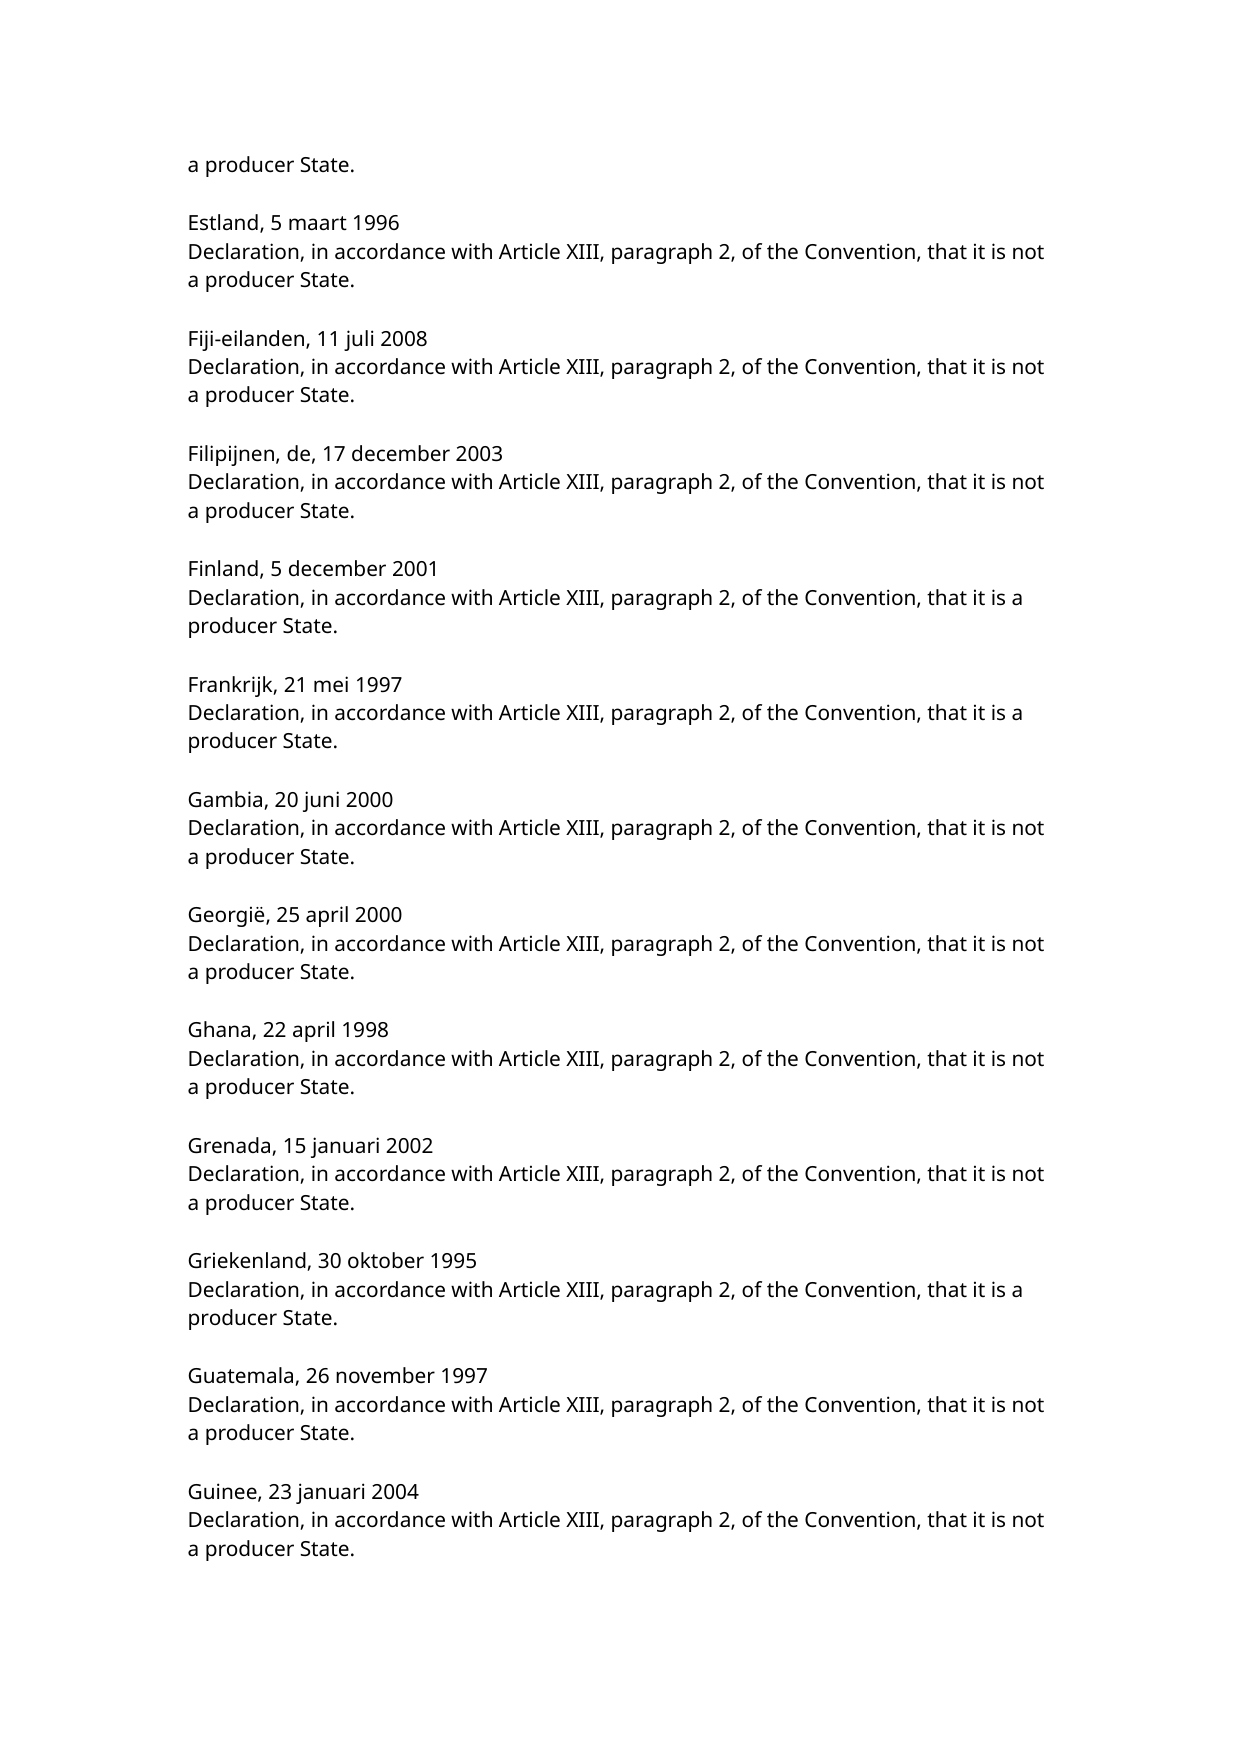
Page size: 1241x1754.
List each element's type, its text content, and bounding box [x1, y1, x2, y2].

text Declaration, in accordance with Article XIII, paragraph 2, of the Convention, that it is not a producer State. [187, 467, 1053, 524]
text Guinee, 23 januari 2004 [187, 1477, 1053, 1505]
text Declaration, in accordance with Article XIII, paragraph 2, of the Convention, that it is not a producer State. [187, 237, 1053, 294]
text Guatemala, 26 november 1997 [187, 1362, 1053, 1390]
text Declaration, in accordance with Article XIII, paragraph 2, of the Convention, that it is not a producer State. [187, 813, 1053, 870]
text Declaration, in accordance with Article XIII, paragraph 2, of the Convention, that it is not a producer State. [187, 1505, 1053, 1562]
text Declaration, in accordance with Article XIII, paragraph 2, of the Convention, that it is not a producer State. [187, 1159, 1053, 1216]
text Fiji-eilanden, 11 juli 2008 [187, 324, 1053, 352]
text Griekenland, 30 oktober 1995 [187, 1246, 1053, 1275]
text Declaration, in accordance with Article XIII, paragraph 2, of the Convention, that it is not a producer State. [187, 1390, 1053, 1447]
text Declaration, in accordance with Article XIII, paragraph 2, of the Convention, that it is a producer State. [187, 1275, 1053, 1332]
text Georgië, 25 april 2000 [187, 900, 1053, 929]
text Finland, 5 december 2001 [187, 554, 1053, 583]
text a producer State. [187, 150, 1053, 178]
text Declaration, in accordance with Article XIII, paragraph 2, of the Convention, that it is not a producer State. [187, 1044, 1053, 1101]
text Declaration, in accordance with Article XIII, paragraph 2, of the Convention, that it is not a producer State. [187, 929, 1053, 986]
text Grenada, 15 januari 2002 [187, 1131, 1053, 1159]
text Gambia, 20 juni 2000 [187, 785, 1053, 813]
text Ghana, 22 april 1998 [187, 1016, 1053, 1044]
text Filipijnen, de, 17 december 2003 [187, 439, 1053, 467]
text Declaration, in accordance with Article XIII, paragraph 2, of the Convention, that it is a producer State. [187, 698, 1053, 755]
text Declaration, in accordance with Article XIII, paragraph 2, of the Convention, that it is not a producer State. [187, 352, 1053, 409]
text Declaration, in accordance with Article XIII, paragraph 2, of the Convention, that it is a producer State. [187, 583, 1053, 640]
text Estland, 5 maart 1996 [187, 208, 1053, 237]
text Frankrijk, 21 mei 1997 [187, 670, 1053, 698]
